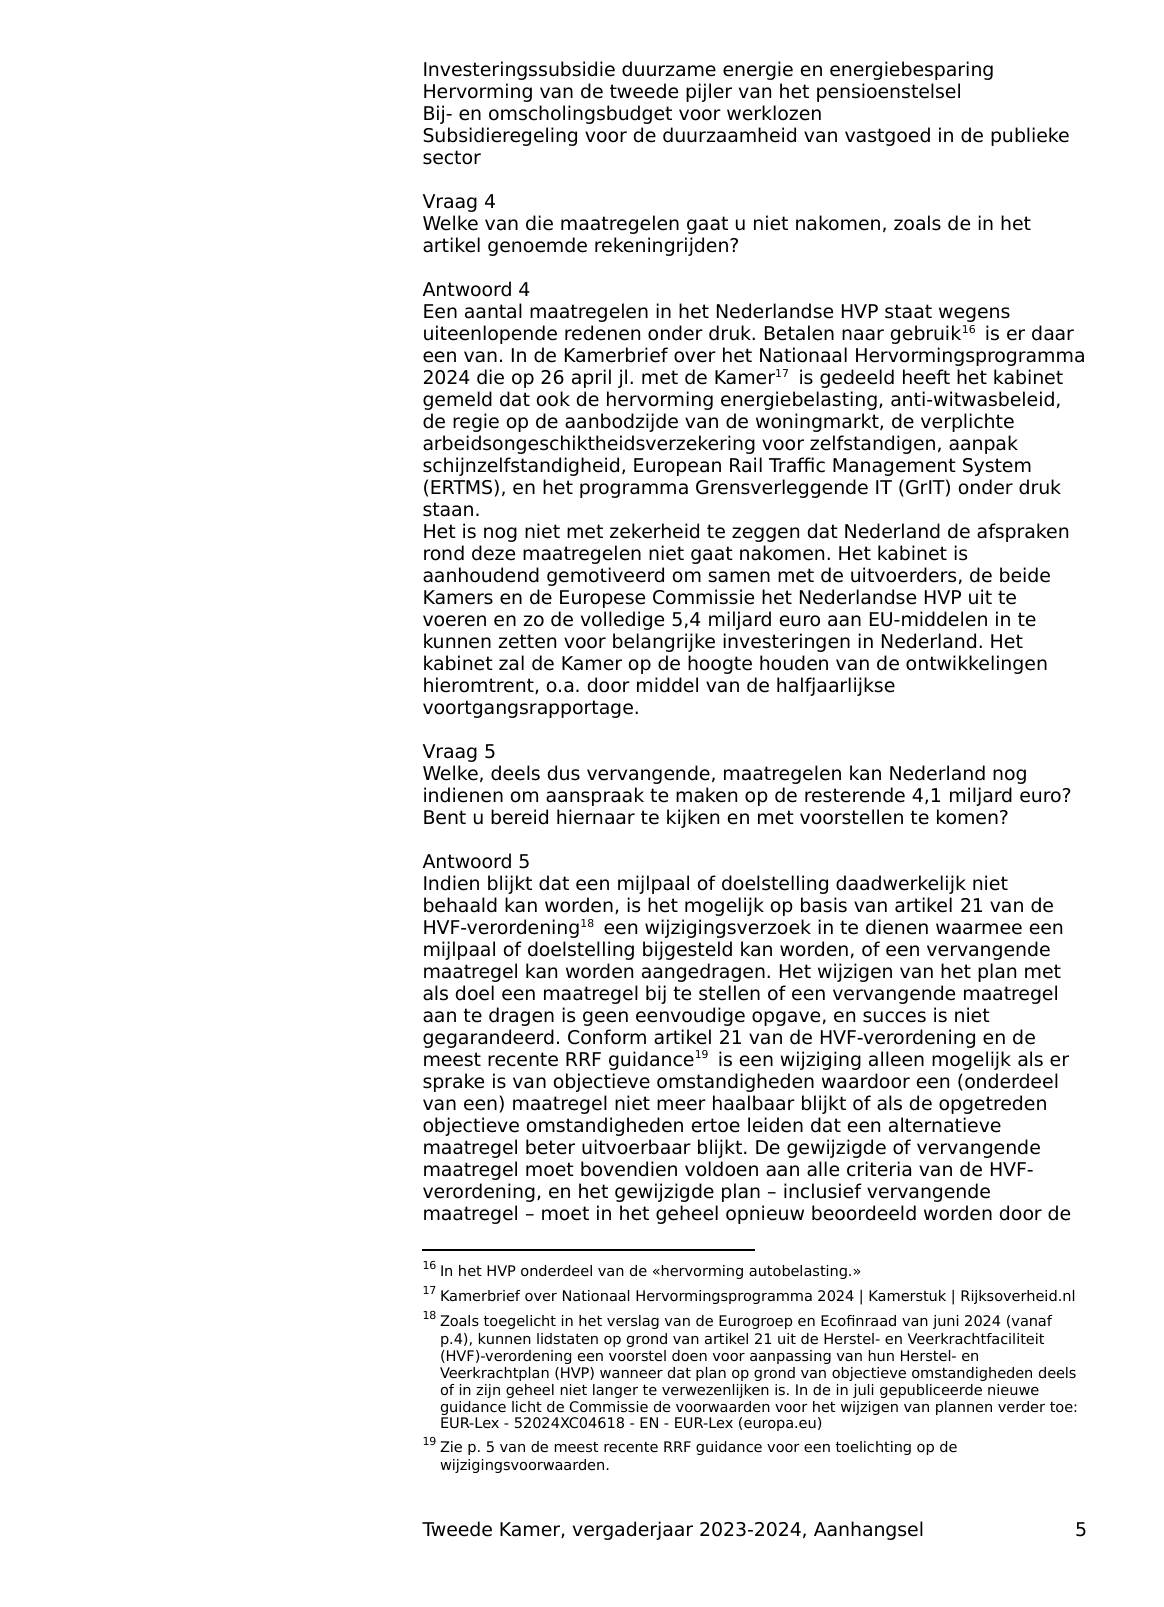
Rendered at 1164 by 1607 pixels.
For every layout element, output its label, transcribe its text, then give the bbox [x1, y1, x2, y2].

text Subsidieregeling voor de duurzaamheid van vastgoed in de publieke sector [422, 125, 1087, 169]
text Zie p. 5 van de meest recente RRF guidance voor een toelichting op de wijzigingsvoorwaarden. [422, 1435, 1087, 1474]
text In het HVP onderdeel van de «hervorming autobelasting.» [422, 1259, 1087, 1281]
text Het is nog niet met zekerheid te zeggen dat Nederland de afspraken rond deze maatregelen niet gaat nakomen. Het kabinet is aanhoudend gemotiveerd om samen met de uitvoerders, de beide Kamers en de Europese Commissie het Nederlandse HVP uit te voeren en zo de volledige 5,4 miljard euro aan EU-middelen in te kunnen zetten voor belangrijke investeringen in Nederland. Het kabinet zal de Kamer op de hoogte houden van de ontwikkelingen hieromtrent, o.a. door middel van de halfjaarlijkse voortgangsrapportage. [422, 521, 1087, 719]
text Welke, deels dus vervangende, maatregelen kan Nederland nog indienen om aanspraak te maken op de resterende 4,1 miljard euro? Bent u bereid hiernaar te kijken en met voorstellen te komen? [422, 763, 1087, 829]
text Kamerbrief over Nationaal Hervormingsprogramma 2024 | Kamerstuk | Rijksoverheid.nl [422, 1284, 1087, 1306]
text Antwoord 5 [422, 851, 1087, 873]
text Zoals toegelicht in het verslag van de Eurogroep en Ecofinraad van juni 2024 (vanaf p.4), kunnen lidstaten op grond van artikel 21 uit de Herstel- en Veerkrachtfaciliteit (HVF)-verordening een voorstel doen voor aanpassing van hun Herstel- en Veerkrachtplan (HVP) wanneer dat plan op grond van objectieve omstandigheden deels of in zijn geheel niet langer te verwezenlijken is. In de in juli gepubliceerde nieuwe guidance licht de Commissie de voorwaarden voor het wijzigen van plannen verder toe: EUR-Lex - 52024XC04618 - EN - EUR-Lex (europa.eu) [422, 1309, 1087, 1432]
text Indien blijkt dat een mijlpaal of doelstelling daadwerkelijk niet behaald kan worden, is het mogelijk op basis van artikel 21 van de HVF-verordening een wijzigingsverzoek in te dienen waarmee een mijlpaal of doelstelling bijgesteld kan worden, of een vervangende maatregel kan worden aangedragen. Het wijzigen van het plan met als doel een maatregel bij te stellen of een vervangende maatregel aan te dragen is geen eenvoudige opgave, en succes is niet gegarandeerd. Conform artikel 21 van de HVF-verordening en de meest recente RRF guidance is een wijziging alleen mogelijk als er sprake is van objectieve omstandigheden waardoor een (onderdeel van een) maatregel niet meer haalbaar blijkt of als de opgetreden objectieve omstandigheden ertoe leiden dat een alternatieve maatregel beter uitvoerbaar blijkt. De gewijzigde of vervangende maatregel moet bovendien voldoen aan alle criteria van de HVF-verordening, en het gewijzigde plan – inclusief vervangende maatregel – moet in het geheel opnieuw beoordeeld worden door de [422, 873, 1087, 1225]
text Investeringssubsidie duurzame energie en energiebesparing [422, 59, 1087, 81]
text Een aantal maatregelen in het Nederlandse HVP staat wegens uiteenlopende redenen onder druk. Betalen naar gebruik is er daar een van. In de Kamerbrief over het Nationaal Hervormingsprogramma 2024 die op 26 april jl. met de Kamer is gedeeld heeft het kabinet gemeld dat ook de hervorming energiebelasting, anti-witwasbeleid, de regie op de aanbodzijde van de woningmarkt, de verplichte arbeidsongeschiktheidsverzekering voor zelfstandigen, aanpak schijnzelfstandigheid, European Rail Traffic Management System (ERTMS), en het programma Grensverleggende IT (GrIT) onder druk staan. [422, 301, 1087, 521]
text Hervorming van de tweede pijler van het pensioenstelsel [422, 81, 1087, 103]
text Vraag 4 [422, 191, 1087, 213]
text Welke van die maatregelen gaat u niet nakomen, zoals de in het artikel genoemde rekeningrijden? [422, 213, 1087, 257]
text Vraag 5 [422, 741, 1087, 763]
text Antwoord 4 [422, 279, 1087, 301]
text Bij- en omscholingsbudget voor werklozen [422, 103, 1087, 125]
